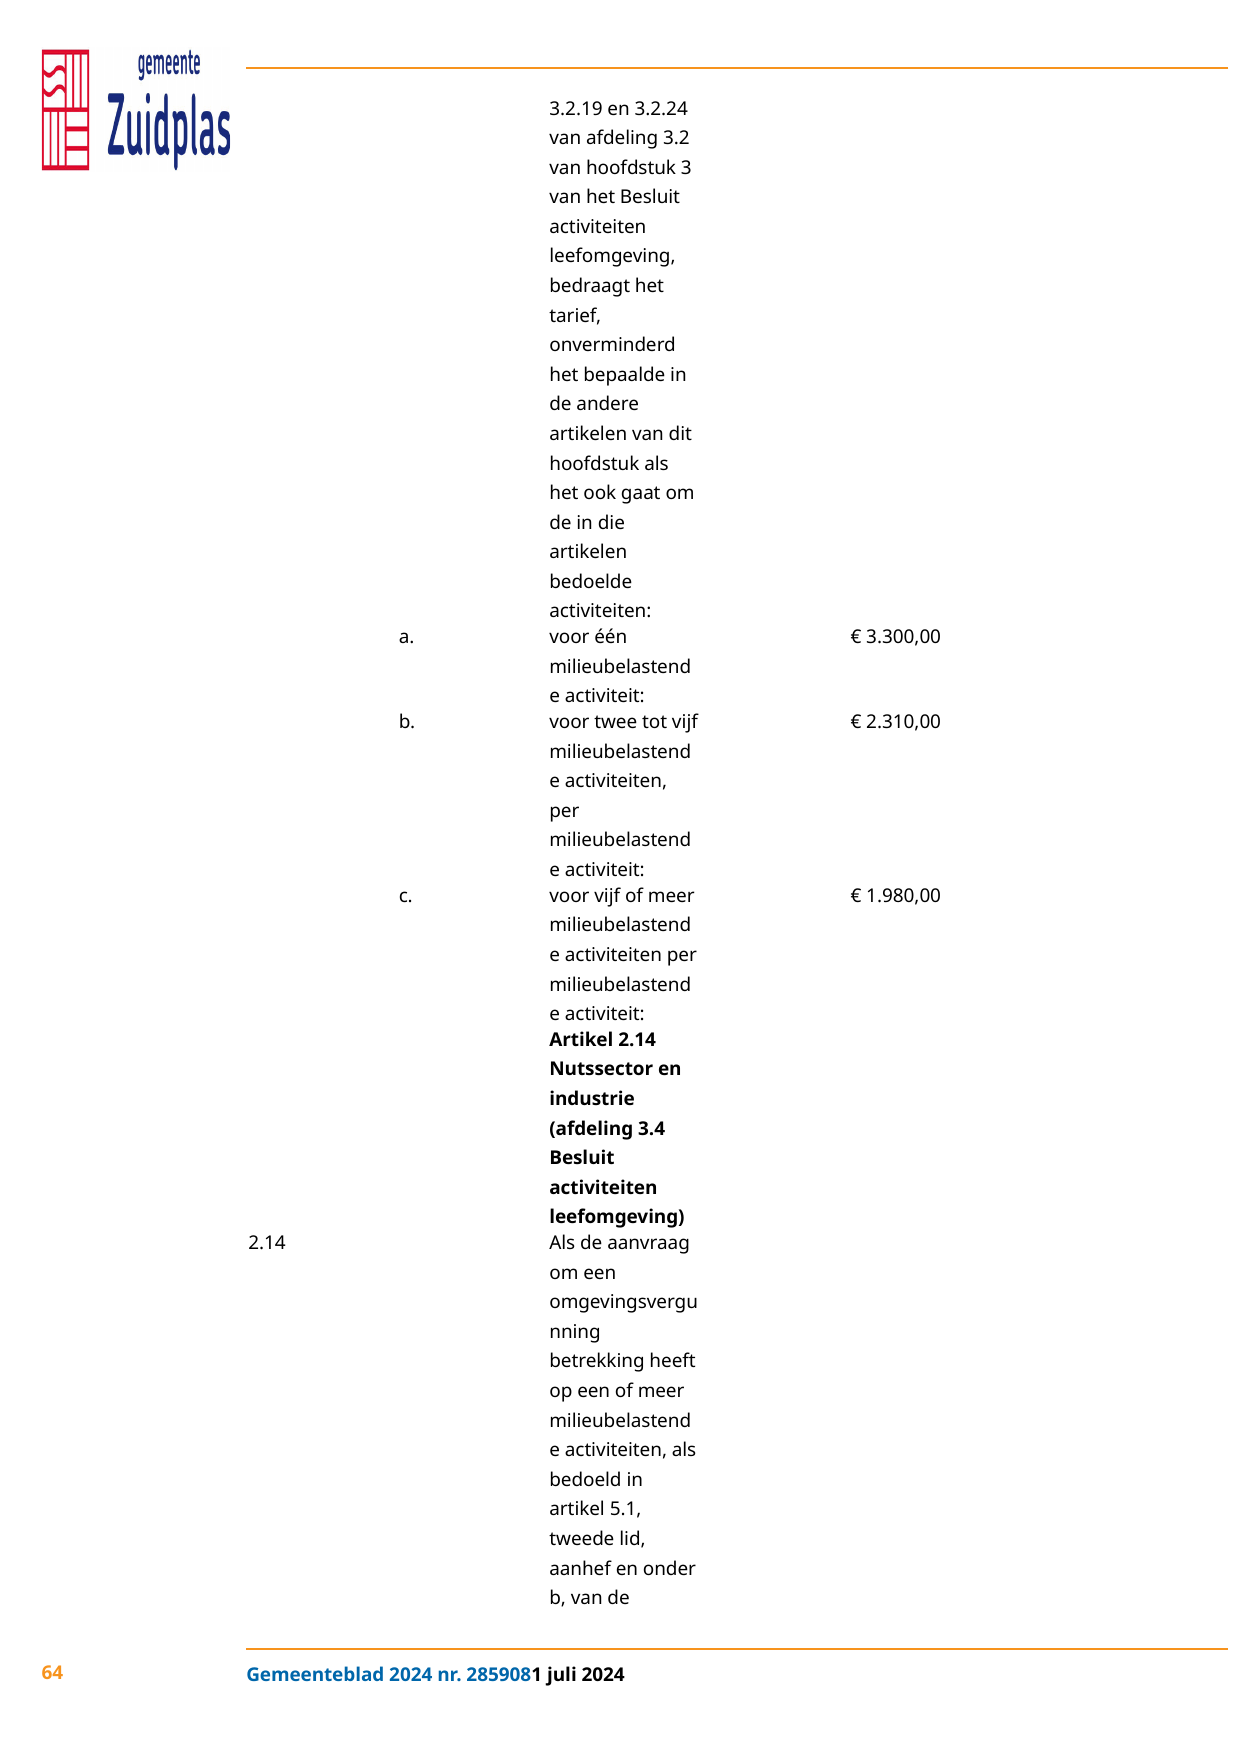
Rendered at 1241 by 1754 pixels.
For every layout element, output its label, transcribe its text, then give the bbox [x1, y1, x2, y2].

table_cell [248, 1026, 398, 1229]
picture [41, 47, 231, 172]
table_cell [850, 1026, 1001, 1229]
table_cell € 2.310,00 [850, 708, 1001, 882]
table_cell Als de aanvraag om een omgevingsvergunning betrekking heeft op een of meer milieubelastende activiteiten, als bedoeld in artikel 5.1, tweede lid, aanhef en onder b, van de [549, 1229, 700, 1610]
table_cell [700, 708, 850, 882]
table_cell c. [399, 882, 549, 1026]
table_cell [248, 882, 398, 1026]
table_cell [1001, 624, 1152, 708]
table_cell € 1.980,00 [850, 882, 1001, 1026]
table_cell € 3.300,00 [850, 624, 1001, 708]
table_cell 2.14 [248, 1229, 398, 1610]
table_cell [1001, 1229, 1152, 1610]
table_cell Artikel 2.14 Nutssector en industrie (afdeling 3.4 Besluit activiteiten leefomgeving) [549, 1026, 700, 1229]
table_cell voor vijf of meer milieubelastende activiteiten per milieubelastende activiteit: [549, 882, 700, 1026]
table_cell [700, 95, 850, 623]
table_cell [399, 95, 549, 623]
table_cell [700, 624, 850, 708]
table_cell [850, 1229, 1001, 1610]
table_cell b. [399, 708, 549, 882]
table_cell [700, 1026, 850, 1229]
table_cell [399, 1026, 549, 1229]
table_cell [700, 1229, 850, 1610]
table_cell [1001, 882, 1152, 1026]
table_cell [248, 95, 398, 623]
table_cell 3.2.19 en 3.2.24 van afdeling 3.2 van hoofdstuk 3 van het Besluit activiteiten leefomgeving, bedraagt het tarief, onverminderd het bepaalde in de andere artikelen van dit hoofdstuk als het ook gaat om de in die artikelen bedoelde activiteiten: [549, 95, 700, 623]
table_cell [850, 95, 1001, 623]
table_cell [700, 882, 850, 1026]
table_cell a. [399, 624, 549, 708]
table_cell voor twee tot vijf milieubelastende activiteiten, per milieubelastende activiteit: [549, 708, 700, 882]
table_cell [248, 708, 398, 882]
table_cell [1001, 95, 1152, 623]
table_cell [399, 1229, 549, 1610]
table_cell [1001, 708, 1152, 882]
table_cell voor één milieubelastende activiteit: [549, 624, 700, 708]
table_cell [248, 624, 398, 708]
table_cell [1001, 1026, 1152, 1229]
